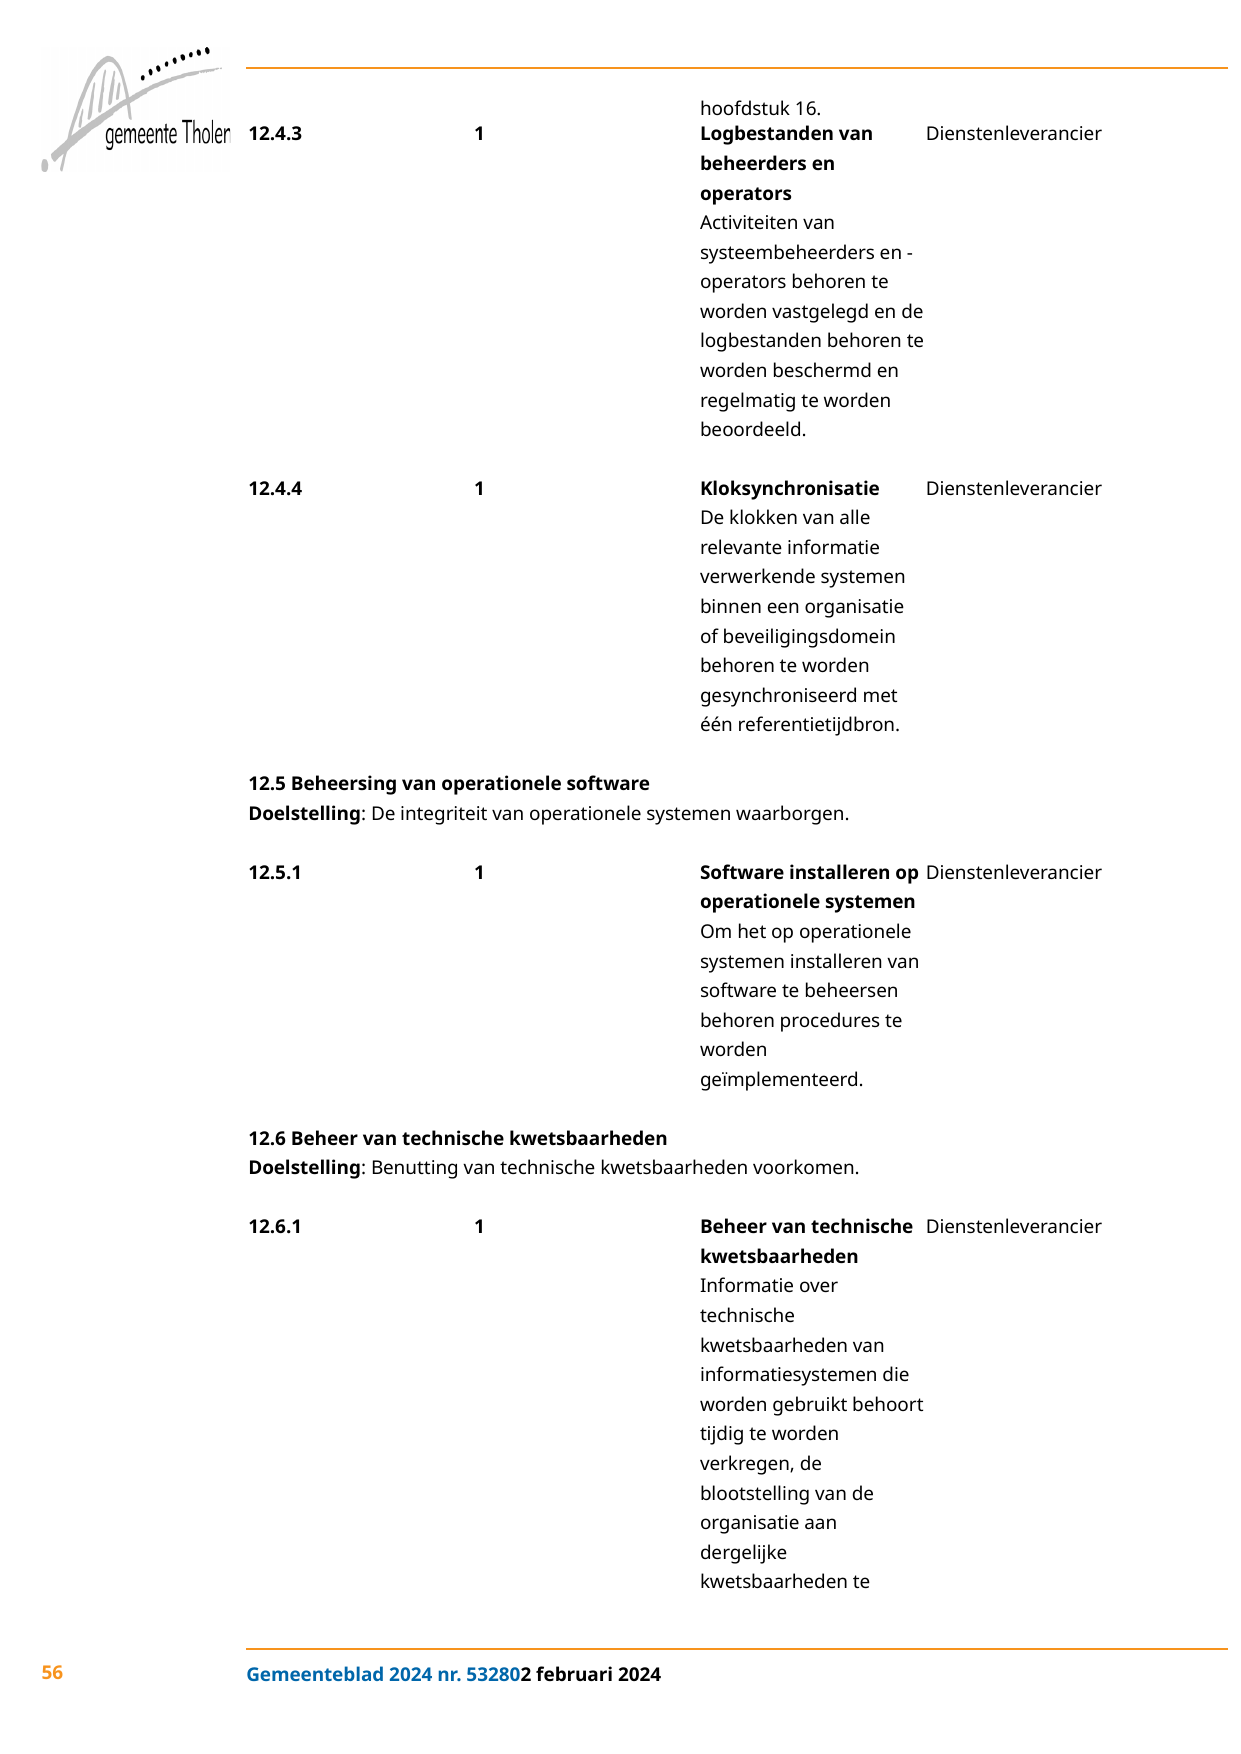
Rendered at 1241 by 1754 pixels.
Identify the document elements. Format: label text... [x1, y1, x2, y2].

table_header Beheer van technische kwetsbaarheden Informatie over technische kwetsbaarheden van informatiesystemen die worden gebruikt behoort tijdig te worden verkregen, de blootstelling van de organisatie aan dergelijke kwetsbaarheden te [700, 1214, 926, 1594]
table_header 12.6.1 [248, 1214, 474, 1594]
picture [41, 47, 231, 172]
table_header Dienstenleverancier [926, 1214, 1152, 1594]
table_cell 12.4.3 [248, 121, 474, 442]
text 12.6 Beheer van technische kwetsbaarheden [248, 1125, 1152, 1150]
table_header 12.4.4 [248, 475, 474, 737]
table_header 1 [474, 1214, 700, 1594]
text Doelstelling: De integriteit van operationele systemen waarborgen. [248, 800, 1152, 826]
table_cell [474, 95, 700, 121]
table_header Software installeren op operationele systemen Om het op operationele systemen installeren van software te beheersen behoren procedures te worden geïmplementeerd. [700, 859, 926, 1092]
table_cell Logbestanden van beheerders en operators Activiteiten van systeembeheerders en -operators behoren te worden vastgelegd en de logbestanden behoren te worden beschermd en regelmatig te worden beoordeeld. [700, 121, 926, 442]
table_cell Dienstenleverancier [926, 121, 1152, 442]
table_cell [248, 95, 474, 121]
table_header Dienstenleverancier [926, 475, 1152, 737]
table_cell 1 [474, 121, 700, 442]
table_header 1 [474, 475, 700, 737]
table_header 12.5.1 [248, 859, 474, 1092]
table_header [926, 95, 1152, 121]
table_header Kloksynchronisatie De klokken van alle relevante informatie verwerkende systemen binnen een organisatie of beveiligingsdomein behoren te worden gesynchroniseerd met één referentietijdbron. [700, 475, 926, 737]
text Doelstelling: Benutting van technische kwetsbaarheden voorkomen. [248, 1154, 1152, 1180]
table_cell hoofdstuk 16. [700, 95, 926, 121]
table_header 1 [474, 859, 700, 1092]
text 12.5 Beheersing van operationele software [248, 770, 1152, 796]
table_header Dienstenleverancier [926, 859, 1152, 1092]
